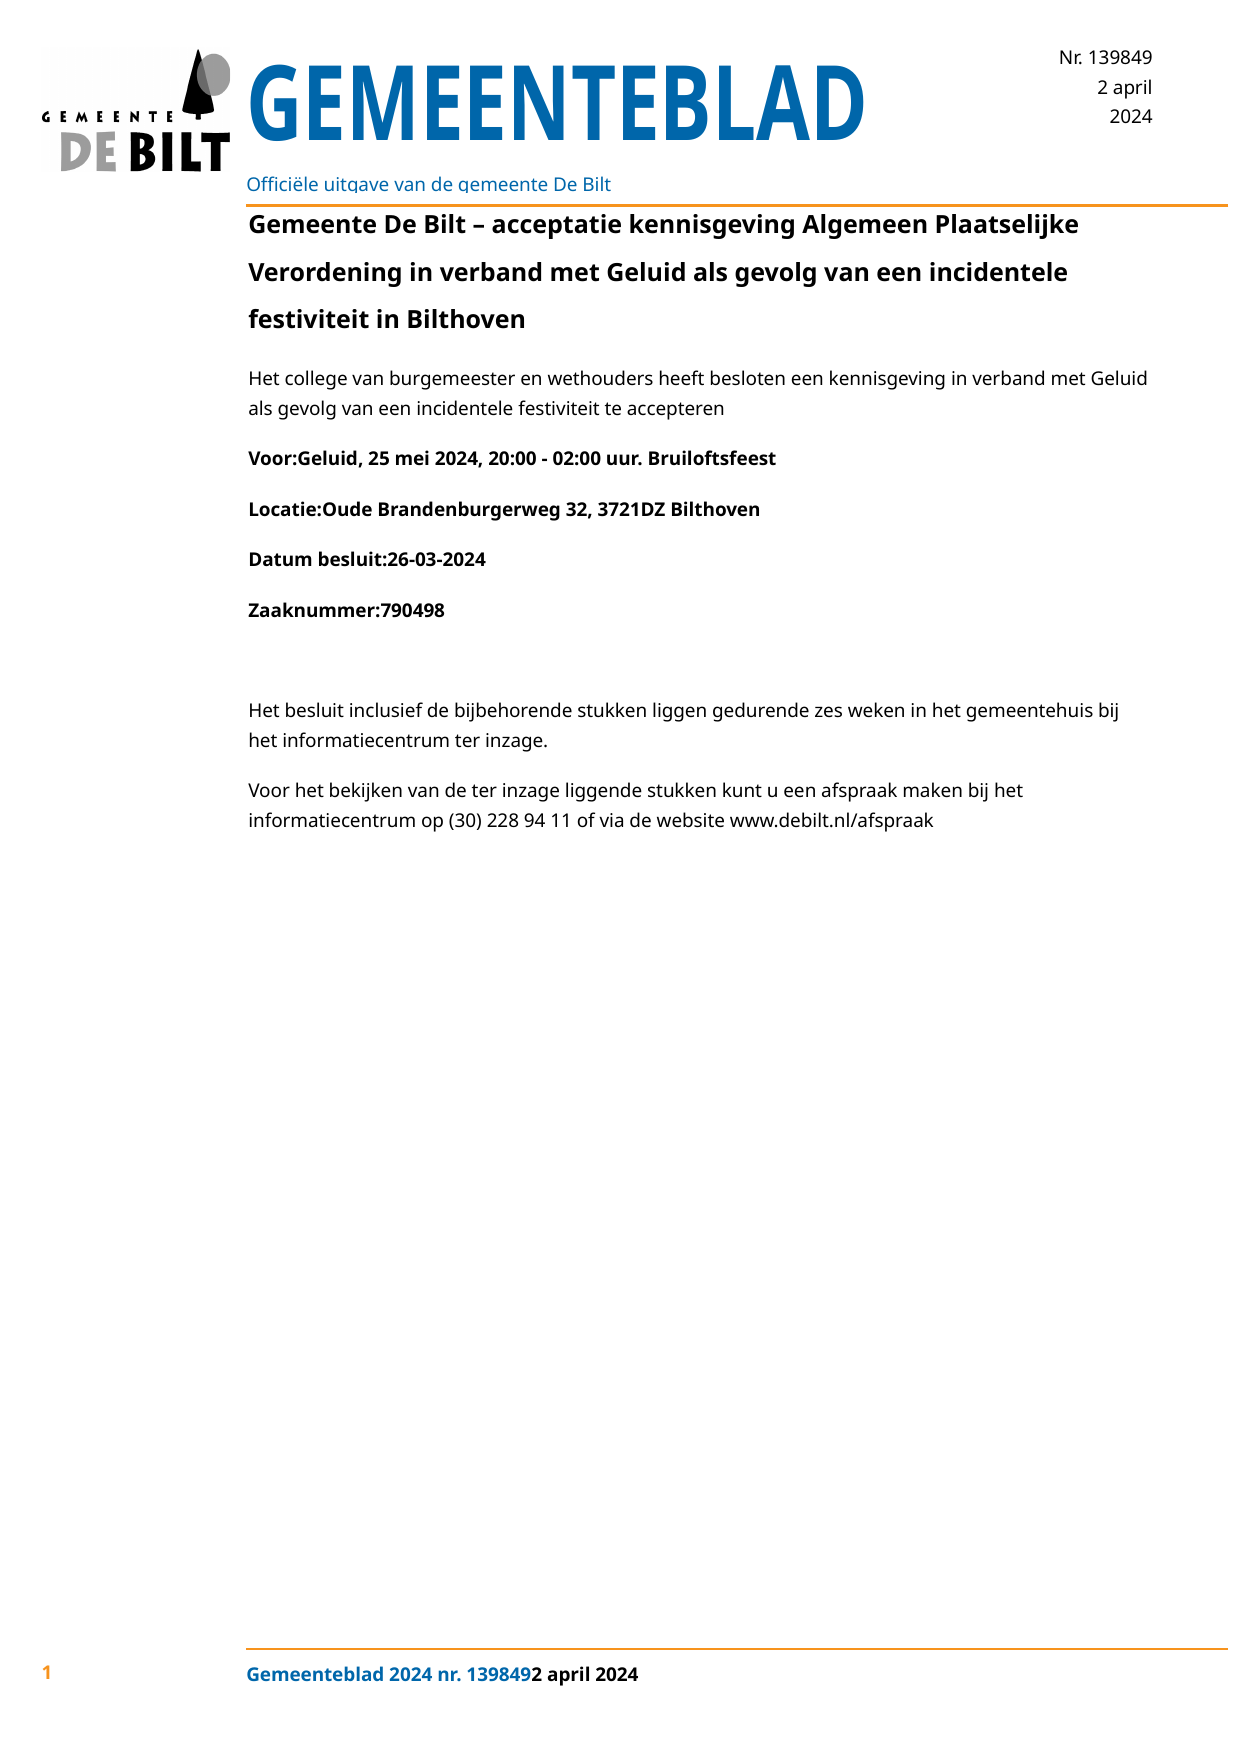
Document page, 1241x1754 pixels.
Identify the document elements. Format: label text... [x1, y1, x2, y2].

text Voor:Geluid, 25 mei 2024, 20:00 - 02:00 uur. Bruiloftsfeest [248, 446, 1152, 471]
text Het besluit inclusief de bijbehorende stukken liggen gedurende zes weken in het gemeentehuis bij het informatiecentrum ter inzage. [248, 698, 1152, 753]
text Voor het bekijken van de ter inzage liggende stukken kunt u een afspraak maken bij het informatiecentrum op (30) 228 94 11 of via de website www.debilt.nl/afspraak [248, 778, 1152, 833]
text Het college van burgemeester en wethouders heeft besloten een kennisgeving in verband met Geluid als gevolg van een incidentele festiviteit te accepteren [248, 366, 1152, 421]
text Datum besluit:26-03-2024 [248, 546, 1152, 572]
picture [41, 47, 231, 172]
text Zaaknummer:790498 [248, 597, 1152, 622]
text Gemeente De Bilt – acceptatie kennisgeving Algemeen Plaatselijke Verordening in verband met Geluid als gevolg van een incidentele festiviteit in Bilthoven [248, 207, 1152, 336]
text Locatie:Oude Brandenburgerweg 32, 3721DZ Bilthoven [248, 496, 1152, 522]
